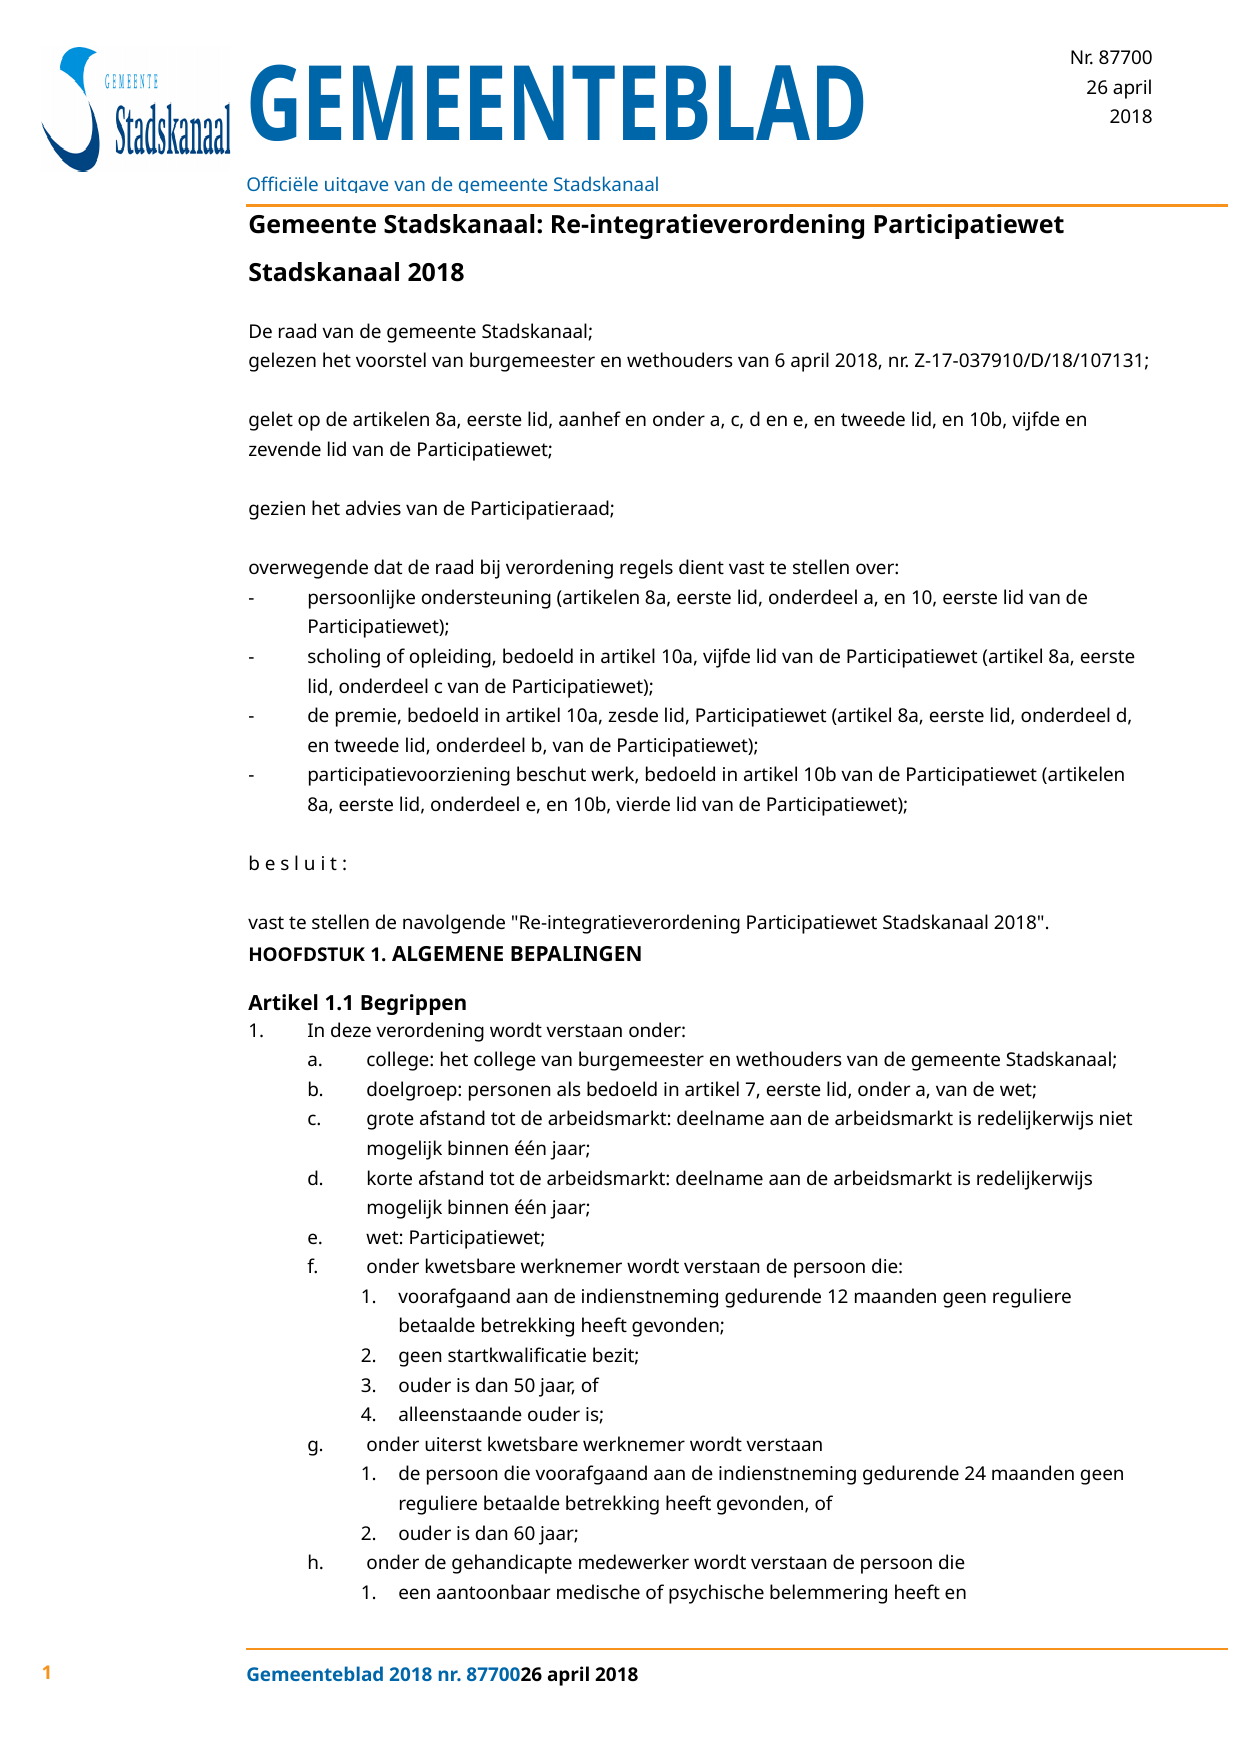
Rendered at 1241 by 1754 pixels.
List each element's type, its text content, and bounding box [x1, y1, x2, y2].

text gezien het advies van de Participatieraad; [248, 495, 1152, 521]
list onder uiterst kwetsbare werknemer wordt verstaan [307, 1431, 1152, 1457]
text De raad van de gemeente Stadskanaal; [248, 318, 1152, 344]
text Artikel 1.1 Begrippen [248, 988, 1152, 1017]
list In deze verordening wordt verstaan onder: [248, 1017, 1152, 1043]
text gelet op de artikelen 8a, eerste lid, aanhef en onder a, c, d en e, en tweede lid, en 10b, vijfde en zevende lid van de Participatiewet; [248, 407, 1152, 462]
list geen startkwalificatie bezit; [361, 1342, 1152, 1368]
list korte afstand tot de arbeidsmarkt: deelname aan de arbeidsmarkt is redelijkerwijs mogelijk binnen één jaar; [307, 1165, 1152, 1220]
list grote afstand tot de arbeidsmarkt: deelname aan de arbeidsmarkt is redelijkerwijs niet mogelijk binnen één jaar; [307, 1106, 1152, 1161]
list ouder is dan 60 jaar; [361, 1520, 1152, 1546]
text HOOFDSTUK 1. ALGEMENE BEPALINGEN [248, 939, 1152, 968]
list de persoon die voorafgaand aan de indienstneming gedurende 24 maanden geen reguliere betaalde betrekking heeft gevonden, of [361, 1461, 1152, 1516]
list participatievoorziening beschut werk, bedoeld in artikel 10b van de Participatiewet (artikelen 8a, eerste lid, onderdeel e, en 10b, vierde lid van de Participatiewet); [248, 762, 1152, 817]
list een aantoonbaar medische of psychische belemmering heeft en [361, 1579, 1152, 1605]
list persoonlijke ondersteuning (artikelen 8a, eerste lid, onderdeel a, en 10, eerste lid van de Participatiewet); [248, 584, 1152, 639]
list ouder is dan 50 jaar, of [361, 1372, 1152, 1398]
text gelezen het voorstel van burgemeester en wethouders van 6 april 2018, nr. Z-17-037910/D/18/107131; [248, 347, 1152, 373]
list college: het college van burgemeester en wethouders van de gemeente Stadskanaal; [307, 1046, 1152, 1072]
list wet: Participatiewet; [307, 1224, 1152, 1250]
list onder de gehandicapte medewerker wordt verstaan de persoon die [307, 1549, 1152, 1575]
list voorafgaand aan de indienstneming gedurende 12 maanden geen reguliere betaalde betrekking heeft gevonden; [361, 1283, 1152, 1338]
list de premie, bedoeld in artikel 10a, zesde lid, Participatiewet (artikel 8a, eerste lid, onderdeel d, en tweede lid, onderdeel b, van de Participatiewet); [248, 702, 1152, 758]
text vast te stellen de navolgende "Re-integratieverordening Participatiewet Stadskanaal 2018". [248, 909, 1152, 935]
list onder kwetsbare werknemer wordt verstaan de persoon die: [307, 1253, 1152, 1279]
list alleenstaande ouder is; [361, 1401, 1152, 1427]
text Gemeente Stadskanaal: Re-integratieverordening Participatiewet Stadskanaal 2018 [248, 207, 1152, 288]
picture [41, 47, 231, 172]
text overwegende dat de raad bij verordening regels dient vast te stellen over: [248, 554, 1152, 580]
list doelgroep: personen als bedoeld in artikel 7, eerste lid, onder a, van de wet; [307, 1076, 1152, 1102]
list scholing of opleiding, bedoeld in artikel 10a, vijfde lid van de Participatiewet (artikel 8a, eerste lid, onderdeel c van de Participatiewet); [248, 643, 1152, 699]
text b e s l u i t : [248, 850, 1152, 876]
